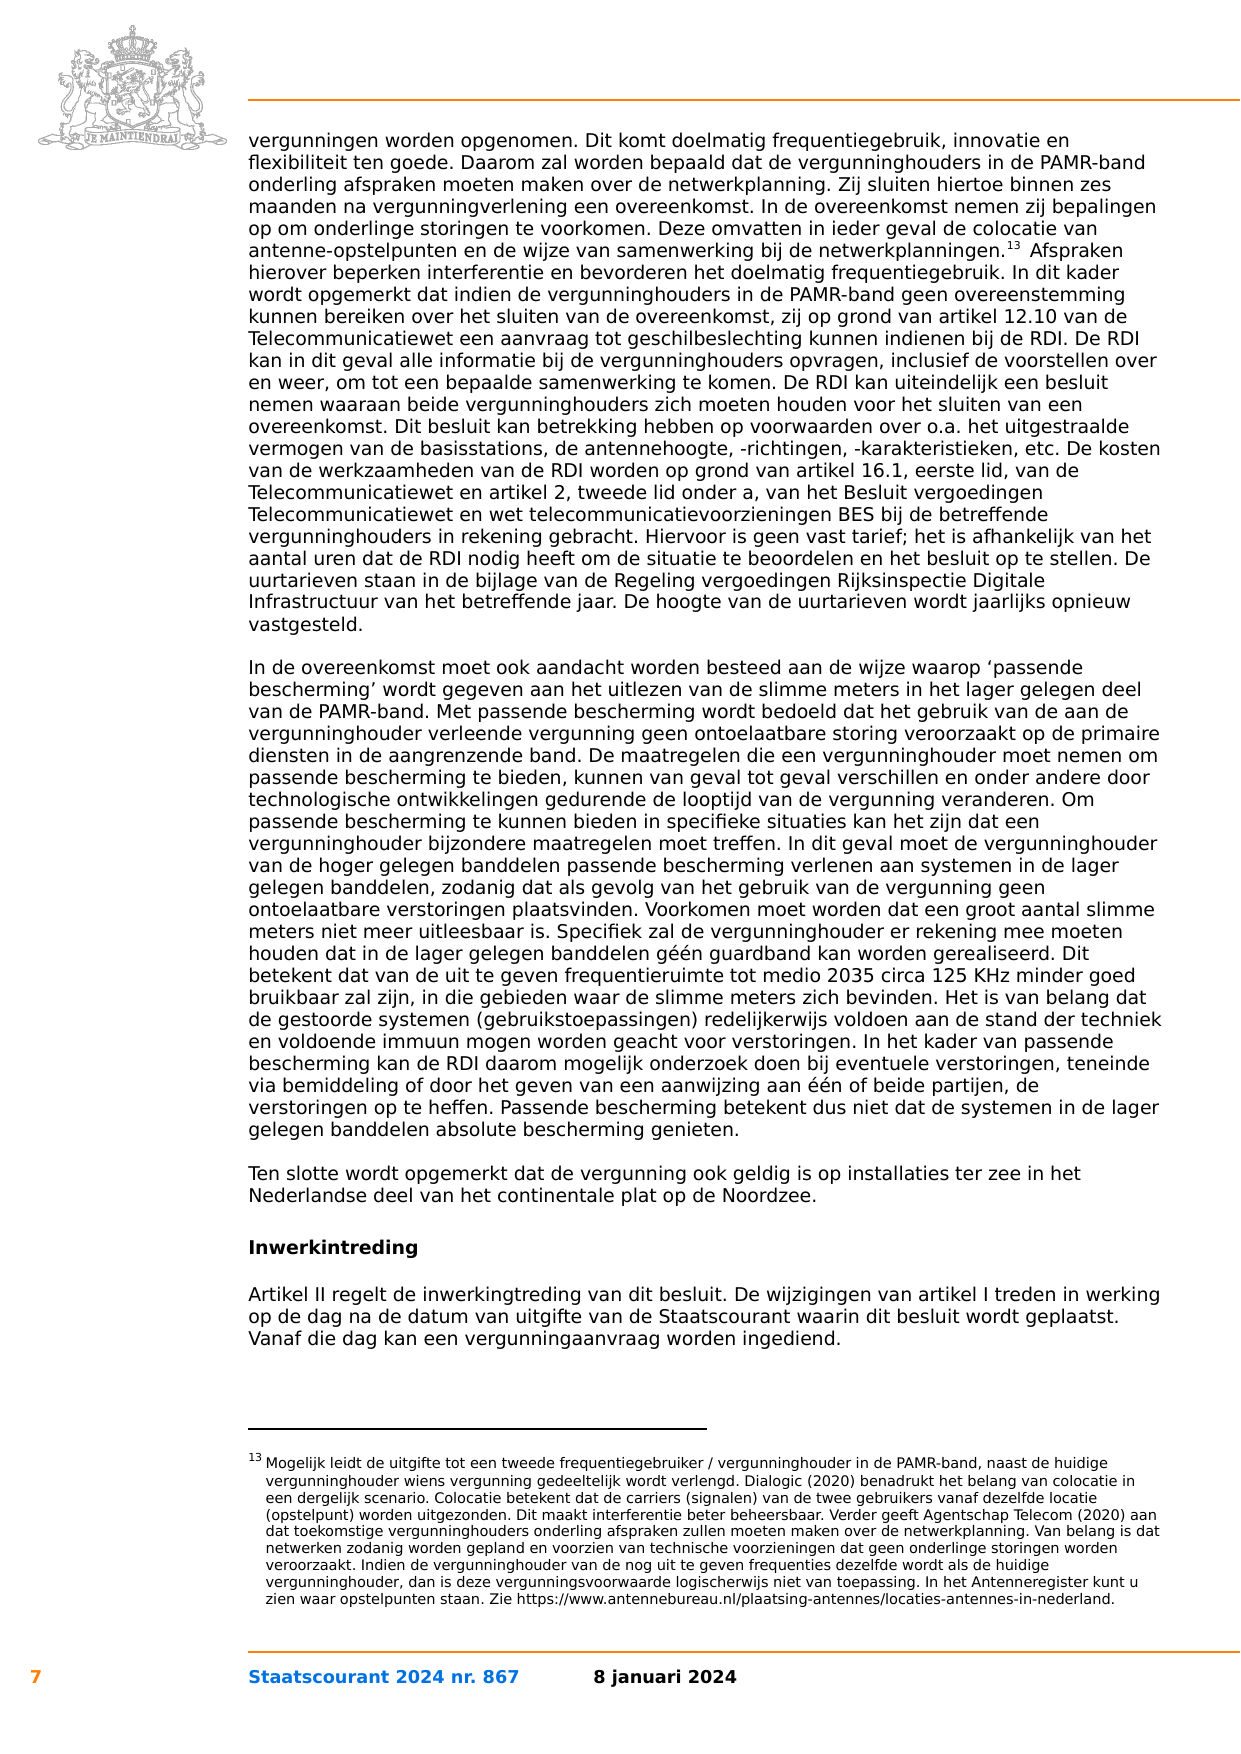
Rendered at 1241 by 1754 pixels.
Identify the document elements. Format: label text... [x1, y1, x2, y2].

text Ten slotte wordt opgemerkt dat de vergunning ook geldig is op installaties ter zee in het Nederlandse deel van het continentale plat op de Noordzee. [248, 1163, 1163, 1207]
text Artikel II regelt de inwerkingtreding van dit besluit. De wijzigingen van artikel I treden in werking op de dag na de datum van uitgifte van de Staatscourant waarin dit besluit wordt geplaatst. Vanaf die dag kan een vergunningaanvraag worden ingediend. [248, 1284, 1163, 1349]
subtitle Inwerkintreding [248, 1237, 1163, 1259]
text Mogelijk leidt de uitgifte tot een tweede frequentiegebruiker / vergunninghouder in de PAMR-band, naast de huidige vergunninghouder wiens vergunning gedeeltelijk wordt verlengd. Dialogic (2020) benadrukt het belang van colocatie in een dergelijk scenario. Colocatie betekent dat de carriers (signalen) van de twee gebruikers vanaf dezelfde locatie (opstelpunt) worden uitgezonden. Dit maakt interferentie beter beheersbaar. Verder geeft Agentschap Telecom (2020) aan dat toekomstige vergunninghouders onderling afspraken zullen moeten maken over de netwerkplanning. Van belang is dat netwerken zodanig worden gepland en voorzien van technische voorzieningen dat geen onderlinge storingen worden veroorzaakt. Indien de vergunninghouder van de nog uit te geven frequenties dezelfde wordt als de huidige vergunninghouder, dan is deze vergunningsvoorwaarde logischerwijs niet van toepassing. In het Antenneregister kunt u zien waar opstelpunten staan. Zie https://www.antennebureau.nl/plaatsing-antennes/locaties-antennes-in-nederland. [248, 1451, 1163, 1608]
text In de overeenkomst moet ook aandacht worden besteed aan de wijze waarop ‘passende bescherming’ wordt gegeven aan het uitlezen van de slimme meters in het lager gelegen deel van de PAMR-band. Met passende bescherming wordt bedoeld dat het gebruik van de aan de vergunninghouder verleende vergunning geen ontoelaatbare storing veroorzaakt op de primaire diensten in de aangrenzende band. De maatregelen die een vergunninghouder moet nemen om passende bescherming te bieden, kunnen van geval tot geval verschillen en onder andere door technologische ontwikkelingen gedurende de looptijd van de vergunning veranderen. Om passende bescherming te kunnen bieden in specifieke situaties kan het zijn dat een vergunninghouder bijzondere maatregelen moet treffen. In dit geval moet de vergunninghouder van de hoger gelegen banddelen passende bescherming verlenen aan systemen in de lager gelegen banddelen, zodanig dat als gevolg van het gebruik van de vergunning geen ontoelaatbare verstoringen plaatsvinden. Voorkomen moet worden dat een groot aantal slimme meters niet meer uitleesbaar is. Specifiek zal de vergunninghouder er rekening mee moeten houden dat in de lager gelegen banddelen géén guardband kan worden gerealiseerd. Dit betekent dat van de uit te geven frequentieruimte tot medio 2035 circa 125 KHz minder goed bruikbaar zal zijn, in die gebieden waar de slimme meters zich bevinden. Het is van belang dat de gestoorde systemen (gebruikstoepassingen) redelijkerwijs voldoen aan de stand der techniek en voldoende immuun mogen worden geacht voor verstoringen. In het kader van passende bescherming kan de RDI daarom mogelijk onderzoek doen bij eventuele verstoringen, teneinde via bemiddeling of door het geven van een aanwijzing aan één of beide partijen, de verstoringen op te heffen. Passende bescherming betekent dus niet dat de systemen in de lager gelegen banddelen absolute bescherming genieten. [248, 657, 1163, 1141]
picture [38, 25, 227, 150]
text vergunningen worden opgenomen. Dit komt doelmatig frequentiegebruik, innovatie en flexibiliteit ten goede. Daarom zal worden bepaald dat de vergunninghouders in de PAMR-band onderling afspraken moeten maken over de netwerkplanning. Zij sluiten hiertoe binnen zes maanden na vergunningverlening een overeenkomst. In de overeenkomst nemen zij bepalingen op om onderlinge storingen te voorkomen. Deze omvatten in ieder geval de colocatie van antenne-opstelpunten en de wijze van samenwerking bij de netwerkplanningen. Afspraken hierover beperken interferentie en bevorderen het doelmatig frequentiegebruik. In dit kader wordt opgemerkt dat indien de vergunninghouders in de PAMR-band geen overeenstemming kunnen bereiken over het sluiten van de overeenkomst, zij op grond van artikel 12.10 van de Telecommunicatiewet een aanvraag tot geschilbeslechting kunnen indienen bij de RDI. De RDI kan in dit geval alle informatie bij de vergunninghouders opvragen, inclusief de voorstellen over en weer, om tot een bepaalde samenwerking te komen. De RDI kan uiteindelijk een besluit nemen waaraan beide vergunninghouders zich moeten houden voor het sluiten van een overeenkomst. Dit besluit kan betrekking hebben op voorwaarden over o.a. het uitgestraalde vermogen van de basisstations, de antennehoogte, -richtingen, -karakteristieken, etc. De kosten van de werkzaamheden van de RDI worden op grond van artikel 16.1, eerste lid, van de Telecommunicatiewet en artikel 2, tweede lid onder a, van het Besluit vergoedingen Telecommunicatiewet en wet telecommunicatievoorzieningen BES bij de betreffende vergunninghouders in rekening gebracht. Hiervoor is geen vast tarief; het is afhankelijk van het aantal uren dat de RDI nodig heeft om de situatie te beoordelen en het besluit op te stellen. De uurtarieven staan in de bijlage van de Regeling vergoedingen Rijksinspectie Digitale Infrastructuur van het betreffende jaar. De hoogte van de uurtarieven wordt jaarlijks opnieuw vastgesteld. [248, 130, 1163, 635]
